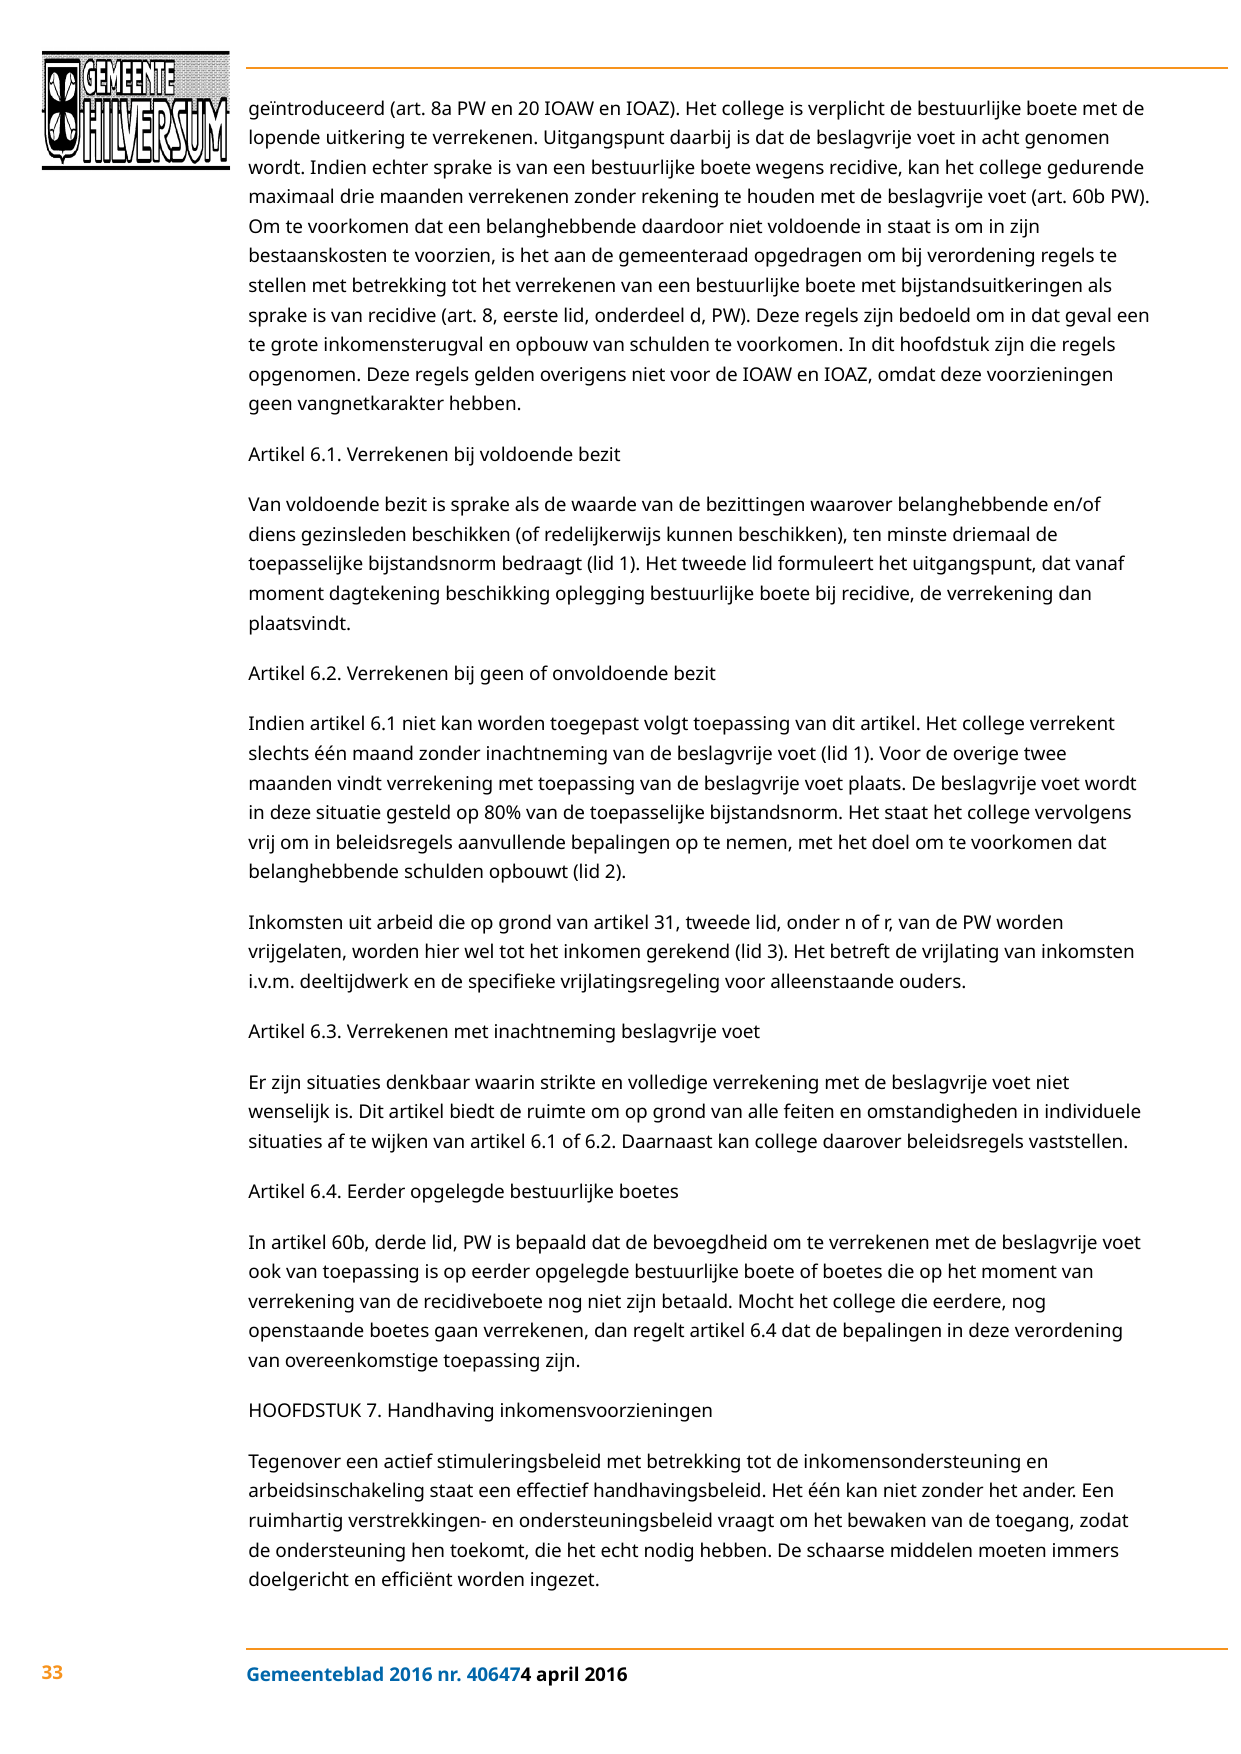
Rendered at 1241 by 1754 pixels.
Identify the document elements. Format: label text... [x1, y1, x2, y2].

text Artikel 6.2. Verrekenen bij geen of onvoldoende bezit [248, 660, 1152, 686]
text HOOFDSTUK 7. Handhaving inkomensvoorzieningen [248, 1398, 1152, 1423]
text Er zijn situaties denkbaar waarin strikte en volledige verrekening met de beslagvrije voet niet wenselijk is. Dit artikel biedt de ruimte om op grond van alle feiten en omstandigheden in individuele situaties af te wijken van artikel 6.1 of 6.2. Daarnaast kan college daarover beleidsregels vaststellen. [248, 1069, 1152, 1154]
text Van voldoende bezit is sprake als de waarde van de bezittingen waarover belanghebbende en/of diens gezinsleden beschikken (of redelijkerwijs kunnen beschikken), ten minste driemaal de toepasselijke bijstandsnorm bedraagt (lid 1). Het tweede lid formuleert het uitgangspunt, dat vanaf moment dagtekening beschikking oplegging bestuurlijke boete bij recidive, de verrekening dan plaatsvindt. [248, 491, 1152, 636]
text geïntroduceerd (art. 8a PW en 20 IOAW en IOAZ). Het college is verplicht de bestuurlijke boete met de lopende uitkering te verrekenen. Uitgangspunt daarbij is dat de beslagvrije voet in acht genomen wordt. Indien echter sprake is van een bestuurlijke boete wegens recidive, kan het college gedurende maximaal drie maanden verrekenen zonder rekening te houden met de beslagvrije voet (art. 60b PW). Om te voorkomen dat een belanghebbende daardoor niet voldoende in staat is om in zijn bestaanskosten te voorzien, is het aan de gemeenteraad opgedragen om bij verordening regels te stellen met betrekking tot het verrekenen van een bestuurlijke boete met bijstandsuitkeringen als sprake is van recidive (art. 8, eerste lid, onderdeel d, PW). Deze regels zijn bedoeld om in dat geval een te grote inkomensterugval en opbouw van schulden te voorkomen. In dit hoofdstuk zijn die regels opgenomen. Deze regels gelden overigens niet voor de IOAW en IOAZ, omdat deze voorzieningen geen vangnetkarakter hebben. [248, 95, 1152, 416]
text Tegenover een actief stimuleringsbeleid met betrekking tot de inkomensondersteuning en arbeidsinschakeling staat een effectief handhavingsbeleid. Het één kan niet zonder het ander. Een ruimhartig verstrekkingen- en ondersteuningsbeleid vraagt om het bewaken van de toegang, zodat de ondersteuning hen toekomt, die het echt nodig hebben. De schaarse middelen moeten immers doelgericht en efficiënt worden ingezet. [248, 1448, 1152, 1592]
picture [41, 47, 231, 172]
text Inkomsten uit arbeid die op grond van artikel 31, tweede lid, onder n of r, van de PW worden vrijgelaten, worden hier wel tot het inkomen gerekend (lid 3). Het betreft de vrijlating van inkomsten i.v.m. deeltijdwerk en de specifieke vrijlatingsregeling voor alleenstaande ouders. [248, 909, 1152, 994]
text Artikel 6.4. Eerder opgelegde bestuurlijke boetes [248, 1178, 1152, 1204]
text Artikel 6.1. Verrekenen bij voldoende bezit [248, 441, 1152, 467]
text In artikel 60b, derde lid, PW is bepaald dat de bevoegdheid om te verrekenen met de beslagvrije voet ook van toepassing is op eerder opgelegde bestuurlijke boete of boetes die op het moment van verrekening van de recidiveboete nog niet zijn betaald. Mocht het college die eerdere, nog openstaande boetes gaan verrekenen, dan regelt artikel 6.4 dat de bepalingen in deze verordening van overeenkomstige toepassing zijn. [248, 1229, 1152, 1373]
text Artikel 6.3. Verrekenen met inachtneming beslagvrije voet [248, 1018, 1152, 1044]
text Indien artikel 6.1 niet kan worden toegepast volgt toepassing van dit artikel. Het college verrekent slechts één maand zonder inachtneming van de beslagvrije voet (lid 1). Voor de overige twee maanden vindt verrekening met toepassing van de beslagvrije voet plaats. De beslagvrije voet wordt in deze situatie gesteld op 80% van de toepasselijke bijstandsnorm. Het staat het college vervolgens vrij om in beleidsregels aanvullende bepalingen op te nemen, met het doel om te voorkomen dat belanghebbende schulden opbouwt (lid 2). [248, 711, 1152, 884]
